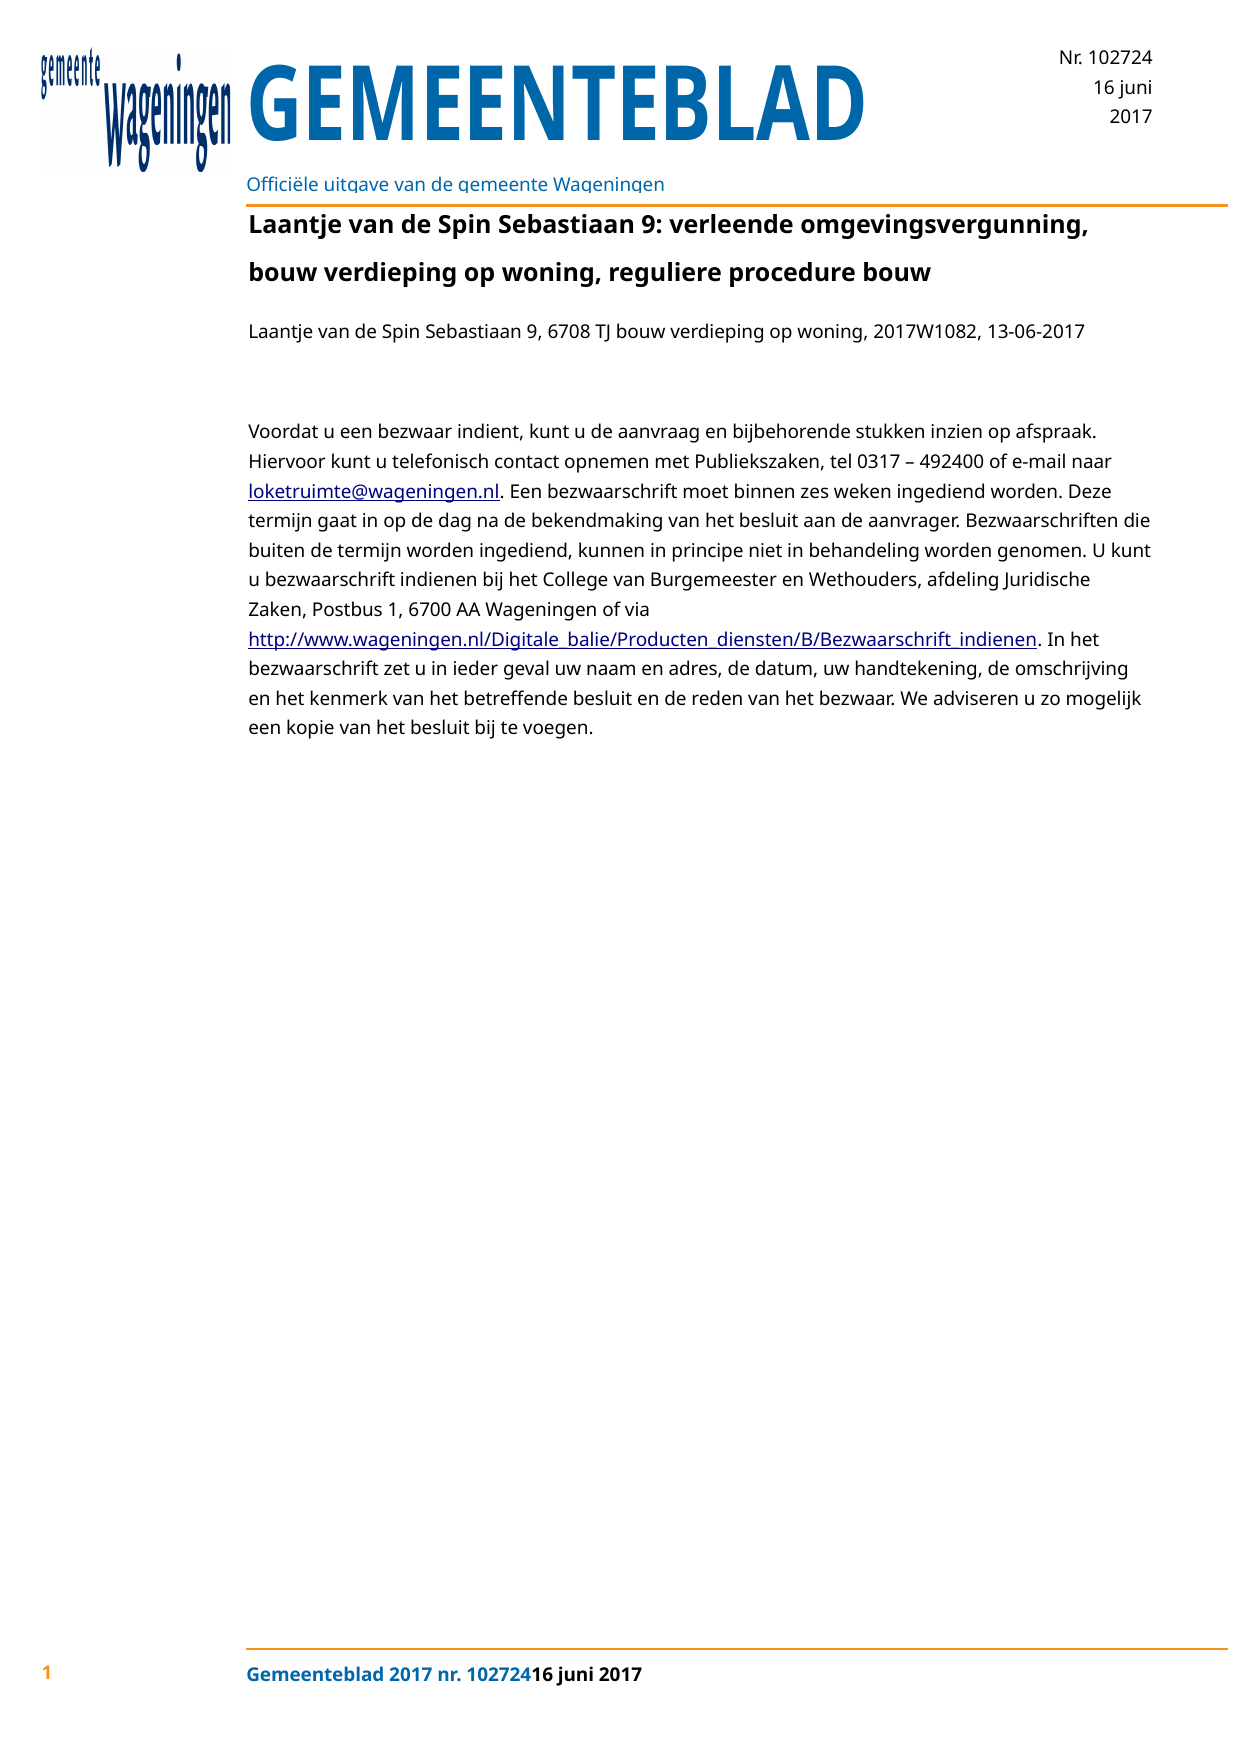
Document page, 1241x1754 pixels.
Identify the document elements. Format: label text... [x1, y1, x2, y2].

text Voordat u een bezwaar indient, kunt u de aanvraag en bijbehorende stukken inzien op afspraak. Hiervoor kunt u telefonisch contact opnemen met Publiekszaken, tel 0317 – 492400 of e-mail naar loketruimte@wageningen.nl. Een bezwaarschrift moet binnen zes weken ingediend worden. Deze termijn gaat in op de dag na de bekendmaking van het besluit aan de aanvrager. Bezwaarschriften die buiten de termijn worden ingediend, kunnen in principe niet in behandeling worden genomen. U kunt u bezwaarschrift indienen bij het College van Burgemeester en Wethouders, afdeling Juridische Zaken, Postbus 1, 6700 AA Wageningen of via http://www.wageningen.nl/Digitale_balie/Producten_diensten/B/Bezwaarschrift_indienen. In het bezwaarschrift zet u in ieder geval uw naam en adres, de datum, uw handtekening, de omschrijving en het kenmerk van het betreffende besluit en de reden van het bezwaar. We adviseren u zo mogelijk een kopie van het besluit bij te voegen. [248, 419, 1152, 740]
picture [41, 47, 231, 172]
text Laantje van de Spin Sebastiaan 9: verleende omgevingsvergunning, bouw verdieping op woning, reguliere procedure bouw [248, 207, 1152, 288]
text Laantje van de Spin Sebastiaan 9, 6708 TJ bouw verdieping op woning, 2017W1082, 13-06-2017 [248, 318, 1152, 344]
